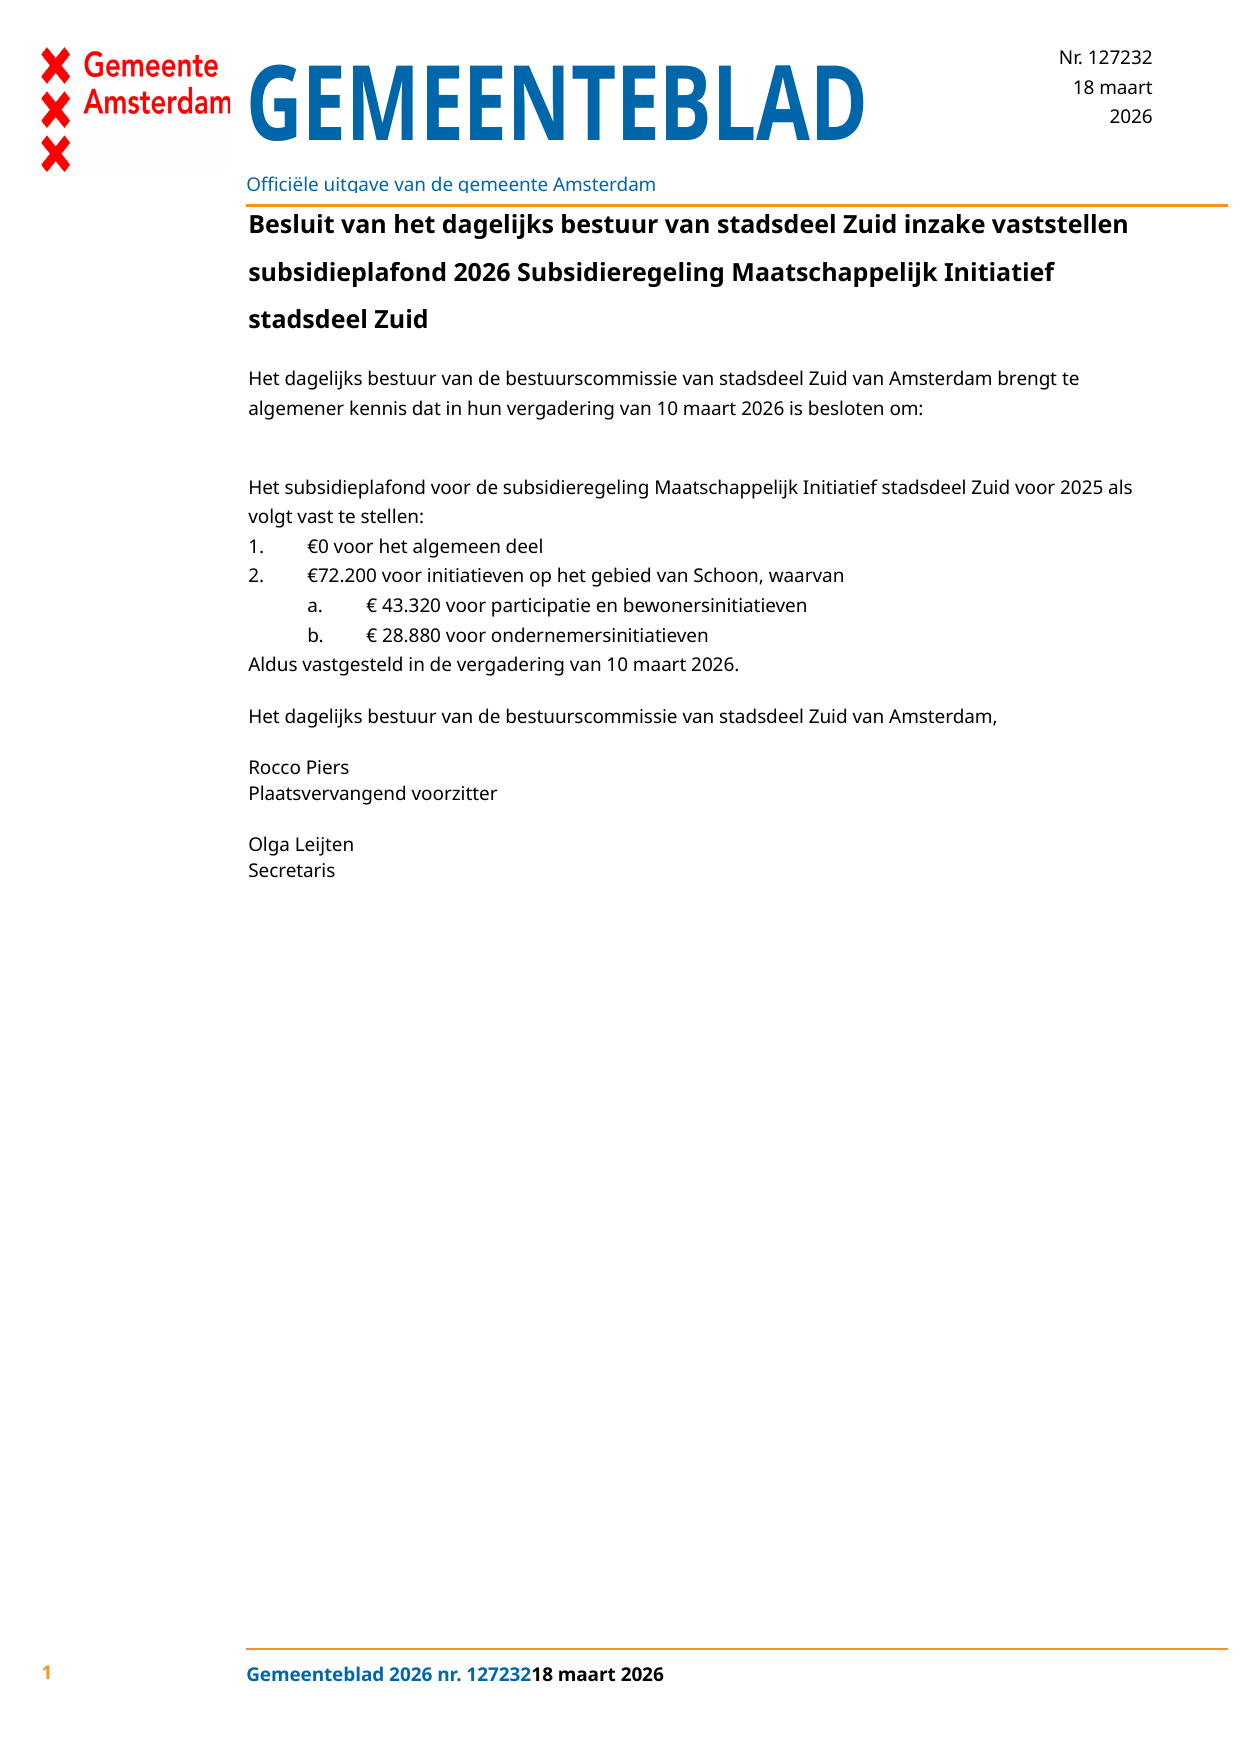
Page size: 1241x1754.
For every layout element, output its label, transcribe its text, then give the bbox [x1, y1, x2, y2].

text Het dagelijks bestuur van de bestuurscommissie van stadsdeel Zuid van Amsterdam, [248, 703, 1152, 729]
picture [41, 47, 231, 172]
list € 28.880 voor ondernemersinitiatieven [307, 622, 1152, 648]
text Plaatsvervangend voorzitter [248, 780, 1152, 806]
text Besluit van het dagelijks bestuur van stadsdeel Zuid inzake vaststellen subsidieplafond 2026 Subsidieregeling Maatschappelijk Initiatief stadsdeel Zuid [248, 207, 1152, 336]
list € 43.320 voor participatie en bewonersinitiatieven [307, 592, 1152, 618]
text Secretaris [248, 857, 1152, 883]
text Rocco Piers [248, 754, 1152, 780]
text Het dagelijks bestuur van de bestuurscommissie van stadsdeel Zuid van Amsterdam brengt te algemener kennis dat in hun vergadering van 10 maart 2026 is besloten om: [248, 366, 1152, 421]
text Aldus vastgesteld in de vergadering van 10 maart 2026. [248, 651, 1152, 677]
list €0 voor het algemeen deel [248, 533, 1152, 559]
text Olga Leijten [248, 832, 1152, 857]
list €72.200 voor initiatieven op het gebied van Schoon, waarvan [248, 563, 1152, 588]
text Het subsidieplafond voor de subsidieregeling Maatschappelijk Initiatief stadsdeel Zuid voor 2025 als volgt vast te stellen: [248, 474, 1152, 529]
